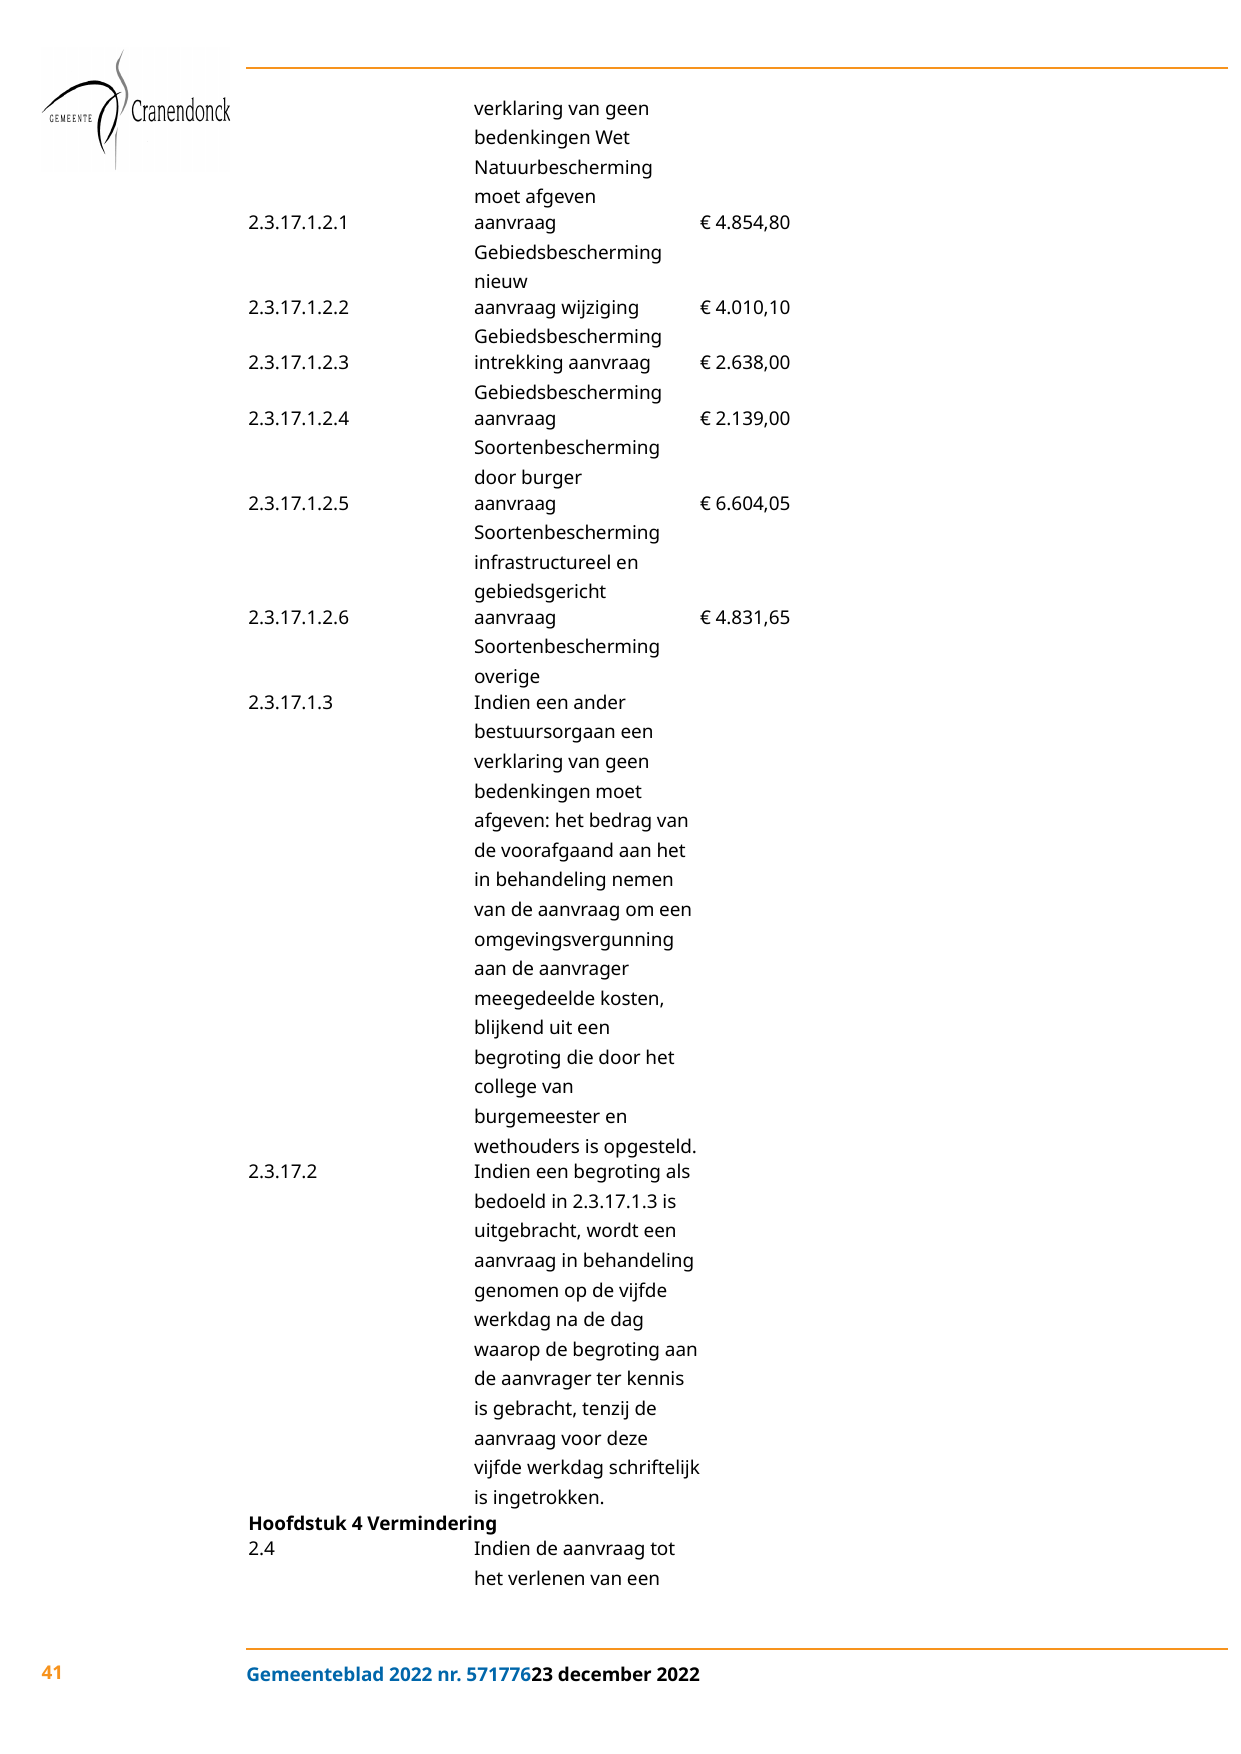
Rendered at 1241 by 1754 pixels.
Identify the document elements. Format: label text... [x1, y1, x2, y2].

table_cell 2.3.17.1.2.4 [248, 405, 474, 490]
table_cell aanvraag Soortenbescherming door burger [474, 405, 700, 490]
table_cell 2.3.17.1.2.1 [248, 209, 474, 294]
table_cell verklaring van geen bedenkingen Wet Natuurbescherming moet afgeven [474, 95, 700, 209]
table_cell € 2.638,00 [700, 350, 926, 405]
table_cell 2.4 [248, 1535, 474, 1591]
picture [41, 47, 231, 172]
table_cell aanvraag Gebiedsbescherming nieuw [474, 209, 700, 294]
table_cell [926, 1535, 1152, 1591]
table_cell [926, 604, 1152, 689]
table_cell aanvraag Soortenbescherming infrastructureel en gebiedsgericht [474, 490, 700, 604]
table_cell Indien een begroting als bedoeld in 2.3.17.1.3 is uitgebracht, wordt een aanvraag in behandeling genomen op de vijfde werkdag na de dag waarop de begroting aan de aanvrager ter kennis is gebracht, tenzij de aanvraag voor deze vijfde werkdag schriftelijk is ingetrokken. [474, 1159, 700, 1510]
table_cell aanvraag Soortenbescherming overige [474, 604, 700, 689]
table_cell [926, 1159, 1152, 1510]
table_cell aanvraag wijziging Gebiedsbescherming [474, 294, 700, 349]
table_cell [700, 1159, 926, 1510]
table_cell [700, 689, 926, 1158]
table_cell [926, 95, 1152, 209]
table_cell € 4.831,65 [700, 604, 926, 689]
table_cell [926, 209, 1152, 294]
table_cell [248, 95, 474, 209]
table_cell 2.3.17.1.2.2 [248, 294, 474, 349]
table_cell [700, 1535, 926, 1591]
table_cell [926, 689, 1152, 1158]
table_cell 2.3.17.1.3 [248, 689, 474, 1158]
table_cell € 4.010,10 [700, 294, 926, 349]
table_cell 2.3.17.1.2.6 [248, 604, 474, 689]
table_cell € 6.604,05 [700, 490, 926, 604]
table_cell 2.3.17.1.2.5 [248, 490, 474, 604]
table_cell [926, 294, 1152, 349]
table_cell [926, 490, 1152, 604]
table_cell intrekking aanvraag Gebiedsbescherming [474, 350, 700, 405]
table_cell € 4.854,80 [700, 209, 926, 294]
table_cell 2.3.17.1.2.3 [248, 350, 474, 405]
table_cell 2.3.17.2 [248, 1159, 474, 1510]
table_cell € 2.139,00 [700, 405, 926, 490]
table_cell Indien de aanvraag tot het verlenen van een [474, 1535, 700, 1591]
table_cell Indien een ander bestuursorgaan een verklaring van geen bedenkingen moet afgeven: het bedrag van de voorafgaand aan het in behandeling nemen van de aanvraag om een omgevingsvergunning aan de aanvrager meegedeelde kosten, blijkend uit een begroting die door het college van burgemeester en wethouders is opgesteld. [474, 689, 700, 1158]
table_cell [700, 95, 926, 209]
table_cell [926, 350, 1152, 405]
table_cell [926, 405, 1152, 490]
table_cell Hoofdstuk 4 Vermindering [248, 1510, 1152, 1535]
